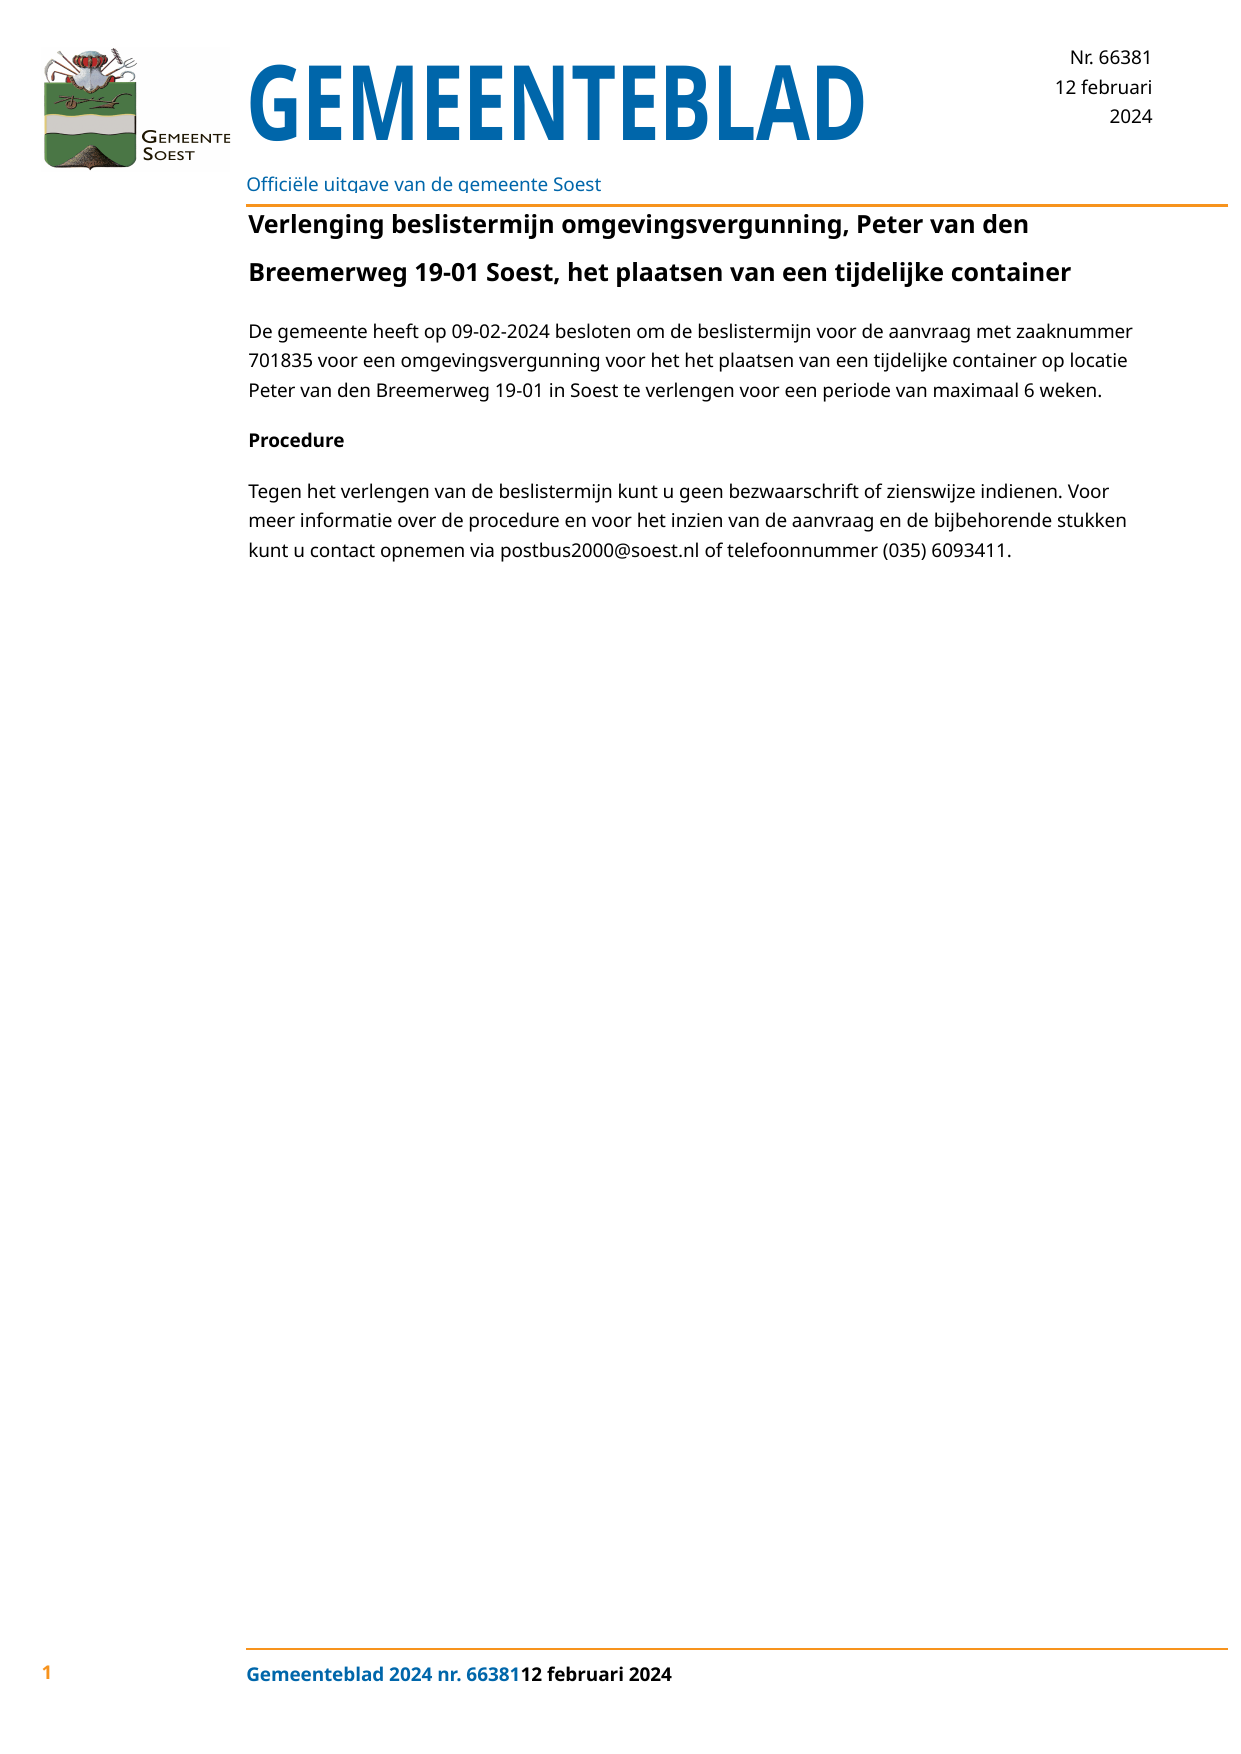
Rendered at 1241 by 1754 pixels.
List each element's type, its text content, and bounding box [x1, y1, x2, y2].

picture [41, 47, 231, 172]
text De gemeente heeft op 09-02-2024 besloten om de beslistermijn voor de aanvraag met zaaknummer 701835 voor een omgevingsvergunning voor het het plaatsen van een tijdelijke container op locatie Peter van den Breemerweg 19-01 in Soest te verlengen voor een periode van maximaal 6 weken. [248, 318, 1152, 403]
text Procedure [248, 427, 1152, 453]
text Verlenging beslistermijn omgevingsvergunning, Peter van den Breemerweg 19-01 Soest, het plaatsen van een tijdelijke container [248, 207, 1152, 288]
text Tegen het verlengen van de beslistermijn kunt u geen bezwaarschrift of zienswijze indienen. Voor meer informatie over de procedure en voor het inzien van de aanvraag en de bijbehorende stukken kunt u contact opnemen via postbus2000@soest.nl of telefoonnummer (035) 6093411. [248, 478, 1152, 563]
